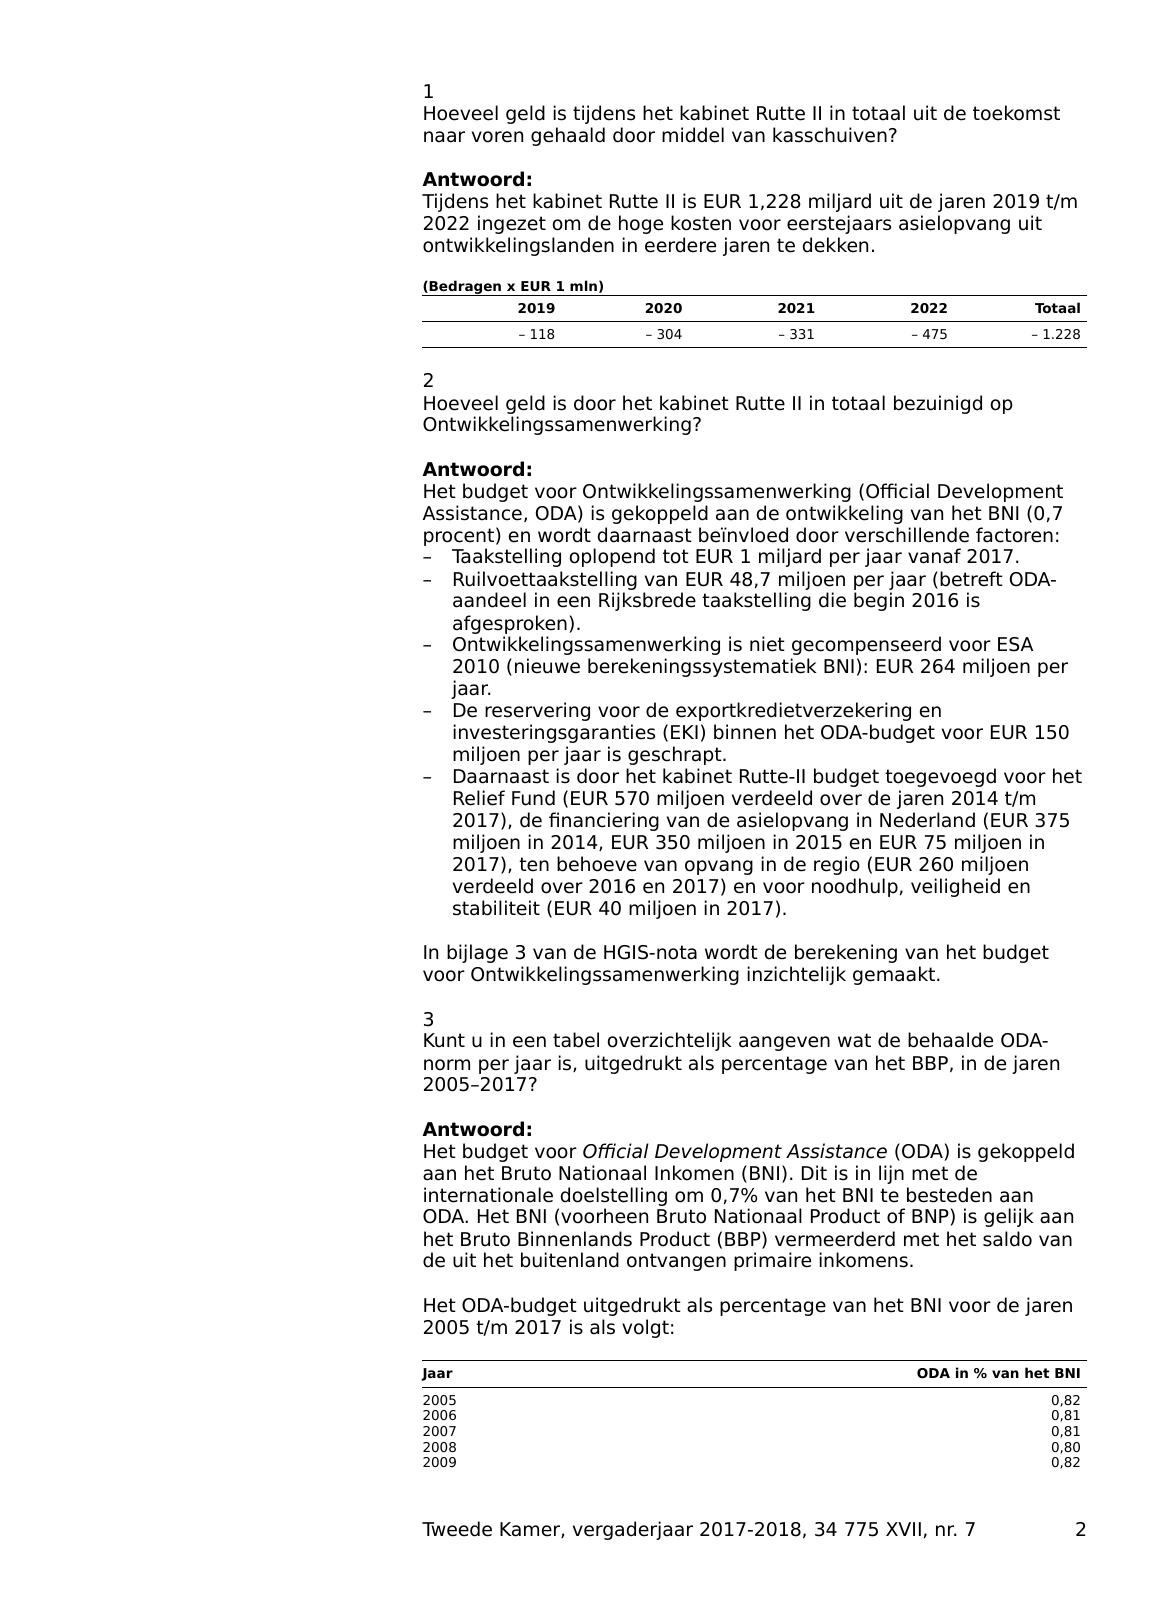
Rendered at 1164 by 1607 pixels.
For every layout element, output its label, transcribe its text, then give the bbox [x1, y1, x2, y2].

table_cell 0,80 [754, 1440, 1087, 1455]
text 3 [422, 1008, 1087, 1030]
text Tijdens het kabinet Rutte II is EUR 1,228 miljard uit de jaren 2019 t/m 2022 ingezet om de hoge kosten voor eerstejaars asielopvang uit ontwikkelingslanden in eerdere jaren te dekken. [422, 191, 1087, 257]
table_cell 0,82 [754, 1388, 1087, 1408]
table_cell 0,82 [754, 1455, 1087, 1471]
text Antwoord: [422, 169, 1087, 191]
text Antwoord: [422, 458, 1087, 481]
text Kunt u in een tabel overzichtelijk aangeven wat de behaalde ODA-norm per jaar is, uitgedrukt als percentage van het BBP, in de jaren 2005–2017? [422, 1030, 1087, 1096]
table_header Jaar [422, 1361, 754, 1387]
text Het ODA-budget uitgedrukt als percentage van het BNI voor de jaren 2005 t/m 2017 is als volgt: [422, 1294, 1087, 1338]
table_cell 2019 [422, 296, 555, 321]
table_header (Bedragen x EUR 1 mln) [422, 279, 1087, 295]
text – De reservering voor de exportkredietverzekering en investeringsgaranties (EKI) binnen het ODA-budget voor EUR 150 miljoen per jaar is geschrapt. [422, 700, 1087, 766]
text 2 [422, 370, 1087, 392]
table_cell 0,81 [754, 1408, 1087, 1424]
text Het budget voor Ontwikkelingssamenwerking (Official Development Assistance, ODA) is gekoppeld aan de ontwikkeling van het BNI (0,7 procent) en wordt daarnaast beïnvloed door verschillende factoren: [422, 481, 1087, 546]
table_cell 2020 [555, 296, 688, 321]
text Het budget voor Official Development Assistance (ODA) is gekoppeld aan het Bruto Nationaal Inkomen (BNI). Dit is in lijn met de internationale doelstelling om 0,7% van het BNI te besteden aan ODA. Het BNI (voorheen Bruto Nationaal Product of BNP) is gelijk aan het Bruto Binnenlands Product (BBP) vermeerderd met het saldo van de uit het buitenland ontvangen primaire inkomens. [422, 1141, 1087, 1272]
text 1 [422, 81, 1087, 103]
text Antwoord: [422, 1118, 1087, 1141]
table_cell 2007 [422, 1424, 754, 1439]
table_cell – 1.228 [954, 322, 1087, 347]
text In bijlage 3 van de HGIS-nota wordt de berekening van het budget voor Ontwikkelingssamenwerking inzichtelijk gemaakt. [422, 942, 1087, 986]
text – Taakstelling oplopend tot EUR 1 miljard per jaar vanaf 2017. [422, 546, 1087, 568]
table_cell – 304 [555, 322, 688, 347]
table_header ODA in % van het BNI [754, 1361, 1087, 1387]
table_cell 2005 [422, 1388, 754, 1408]
table_cell 2008 [422, 1440, 754, 1455]
text – Ontwikkelingssamenwerking is niet gecompenseerd voor ESA 2010 (nieuwe berekeningssystematiek BNI): EUR 264 miljoen per jaar. [422, 634, 1087, 700]
table_cell 2021 [688, 296, 821, 321]
table_cell Totaal [954, 296, 1087, 321]
table_cell – 331 [688, 322, 821, 347]
table_cell 2009 [422, 1455, 754, 1471]
table_cell – 475 [821, 322, 954, 347]
table_cell 2022 [821, 296, 954, 321]
text Hoeveel geld is door het kabinet Rutte II in totaal bezuinigd op Ontwikkelingssamenwerking? [422, 392, 1087, 436]
text – Daarnaast is door het kabinet Rutte-II budget toegevoegd voor het Relief Fund (EUR 570 miljoen verdeeld over de jaren 2014 t/m 2017), de financiering van de asielopvang in Nederland (EUR 375 miljoen in 2014, EUR 350 miljoen in 2015 en EUR 75 miljoen in 2017), ten behoeve van opvang in de regio (EUR 260 miljoen verdeeld over 2016 en 2017) en voor noodhulp, veiligheid en stabiliteit (EUR 40 miljoen in 2017). [422, 766, 1087, 920]
table_cell 2006 [422, 1408, 754, 1424]
text – Ruilvoettaakstelling van EUR 48,7 miljoen per jaar (betreft ODA-aandeel in een Rijksbrede taakstelling die begin 2016 is afgesproken). [422, 568, 1087, 634]
text Hoeveel geld is tijdens het kabinet Rutte II in totaal uit de toekomst naar voren gehaald door middel van kasschuiven? [422, 103, 1087, 147]
table_cell 0,81 [754, 1424, 1087, 1439]
table_cell – 118 [422, 322, 555, 347]
